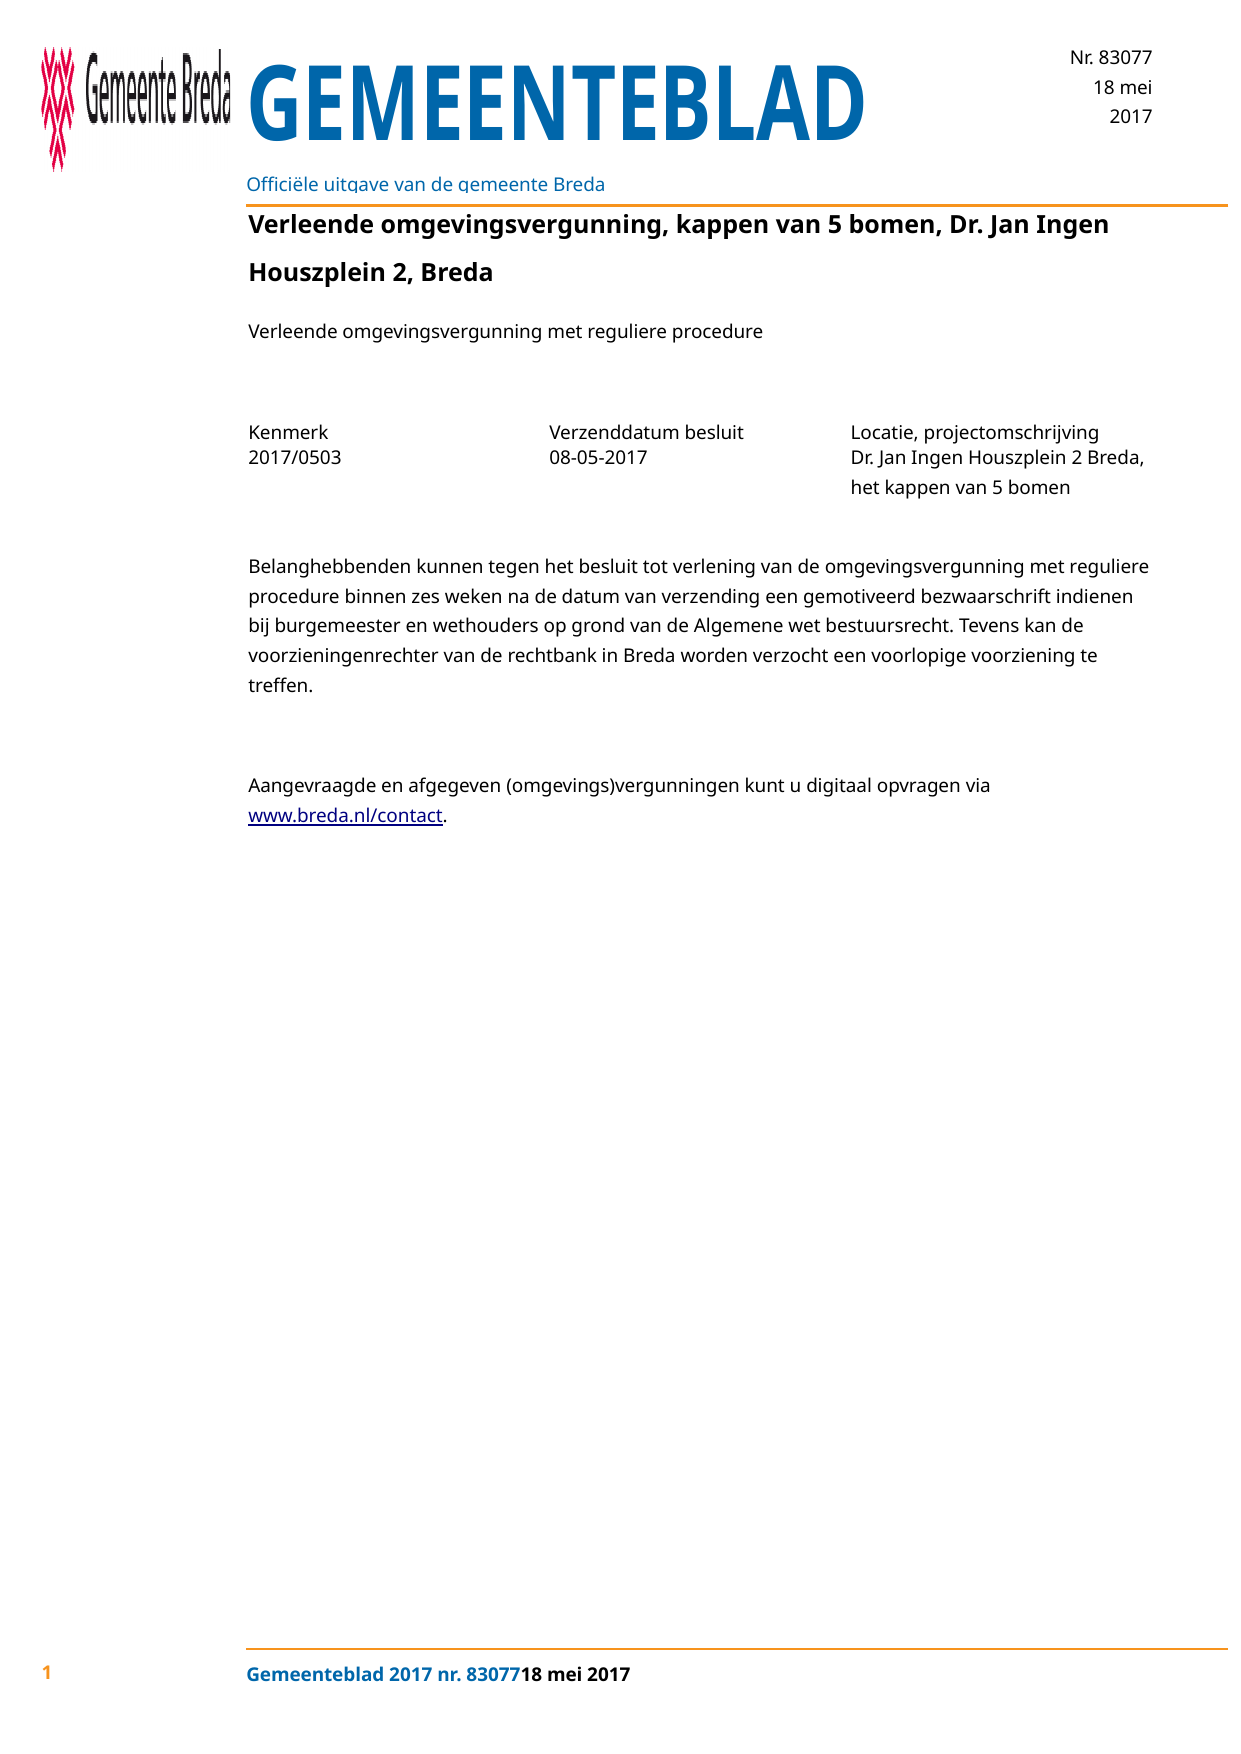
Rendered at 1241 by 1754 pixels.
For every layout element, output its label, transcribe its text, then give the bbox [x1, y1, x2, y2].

text Verleende omgevingsvergunning, kappen van 5 bomen, Dr. Jan Ingen Houszplein 2, Breda [248, 207, 1152, 288]
table_header Locatie, projectomschrijving [850, 419, 1152, 444]
table_cell Dr. Jan Ingen Houszplein 2 Breda, het kappen van 5 bomen [850, 445, 1152, 500]
text Aangevraagde en afgegeven (omgevings)vergunningen kunt u digitaal opvragen via www.breda.nl/contact. [248, 773, 1152, 828]
text Verleende omgevingsvergunning met reguliere procedure [248, 318, 1152, 344]
text Belanghebbenden kunnen tegen het besluit tot verlening van de omgevingsvergunning met reguliere procedure binnen zes weken na de datum van verzending een gemotiveerd bezwaarschrift indienen bij burgemeester en wethouders op grond van de Algemene wet bestuursrecht. Tevens kan de voorzieningenrechter van de rechtbank in Breda worden verzocht een voorlopige voorziening te treffen. [248, 553, 1152, 698]
table_cell 08-05-2017 [549, 445, 850, 500]
table_cell 2017/0503 [248, 445, 549, 500]
picture [41, 47, 231, 172]
table_header Kenmerk [248, 419, 549, 444]
table_header Verzenddatum besluit [549, 419, 850, 444]
